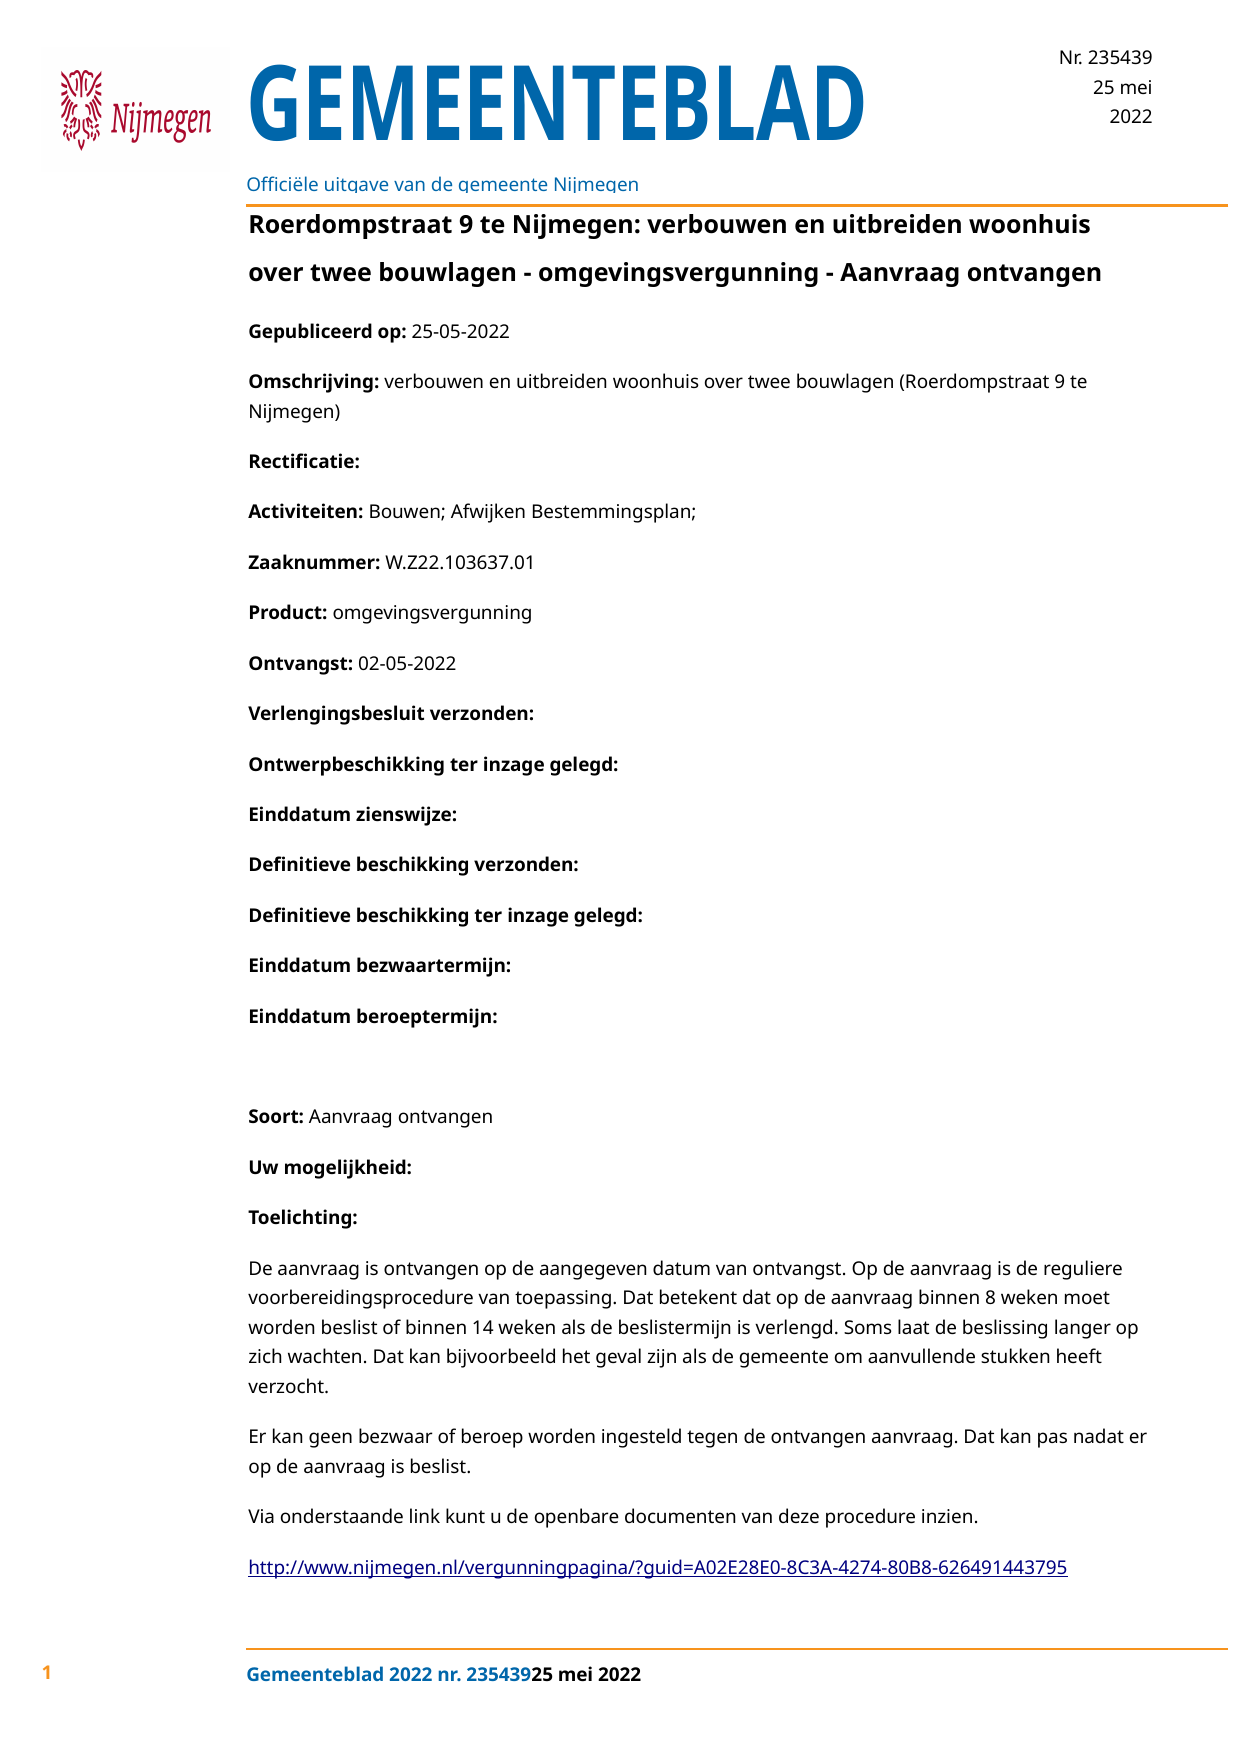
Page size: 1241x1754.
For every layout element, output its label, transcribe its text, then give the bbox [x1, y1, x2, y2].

text http://www.nijmegen.nl/vergunningpagina/?guid=A02E28E0-8C3A-4274-80B8-626491443795 [248, 1554, 1152, 1580]
picture [41, 47, 231, 172]
text Uw mogelijkheid: [248, 1154, 1152, 1180]
text Roerdompstraat 9 te Nijmegen: verbouwen en uitbreiden woonhuis over twee bouwlagen - omgevingsvergunning - Aanvraag ontvangen [248, 207, 1152, 288]
text Einddatum zienswijze: [248, 801, 1152, 827]
text Verlengingsbesluit verzonden: [248, 700, 1152, 726]
text De aanvraag is ontvangen op de aangegeven datum van ontvangst. Op de aanvraag is de reguliere voorbereidingsprocedure van toepassing. Dat betekent dat op de aanvraag binnen 8 weken moet worden beslist of binnen 14 weken als de beslistermijn is verlengd. Soms laat de beslissing langer op zich wachten. Dat kan bijvoorbeeld het geval zijn als de gemeente om aanvullende stukken heeft verzocht. [248, 1255, 1152, 1399]
text Ontwerpbeschikking ter inzage gelegd: [248, 751, 1152, 777]
text Gepubliceerd op: 25-05-2022 [248, 318, 1152, 344]
text Zaaknummer: W.Z22.103637.01 [248, 549, 1152, 575]
text Einddatum bezwaartermijn: [248, 952, 1152, 978]
text Product: omgevingsvergunning [248, 599, 1152, 625]
text Soort: Aanvraag ontvangen [248, 1104, 1152, 1129]
text Definitieve beschikking ter inzage gelegd: [248, 902, 1152, 928]
text Rectificatie: [248, 448, 1152, 474]
text Omschrijving: verbouwen en uitbreiden woonhuis over twee bouwlagen (Roerdompstraat 9 te Nijmegen) [248, 368, 1152, 424]
text Toelichting: [248, 1204, 1152, 1230]
text Definitieve beschikking verzonden: [248, 852, 1152, 877]
text Via onderstaande link kunt u de openbare documenten van deze procedure inzien. [248, 1504, 1152, 1529]
text Ontvangst: 02-05-2022 [248, 650, 1152, 676]
text Einddatum beroeptermijn: [248, 1003, 1152, 1029]
text Activiteiten: Bouwen; Afwijken Bestemmingsplan; [248, 499, 1152, 524]
text Er kan geen bezwaar of beroep worden ingesteld tegen de ontvangen aanvraag. Dat kan pas nadat er op de aanvraag is beslist. [248, 1424, 1152, 1479]
